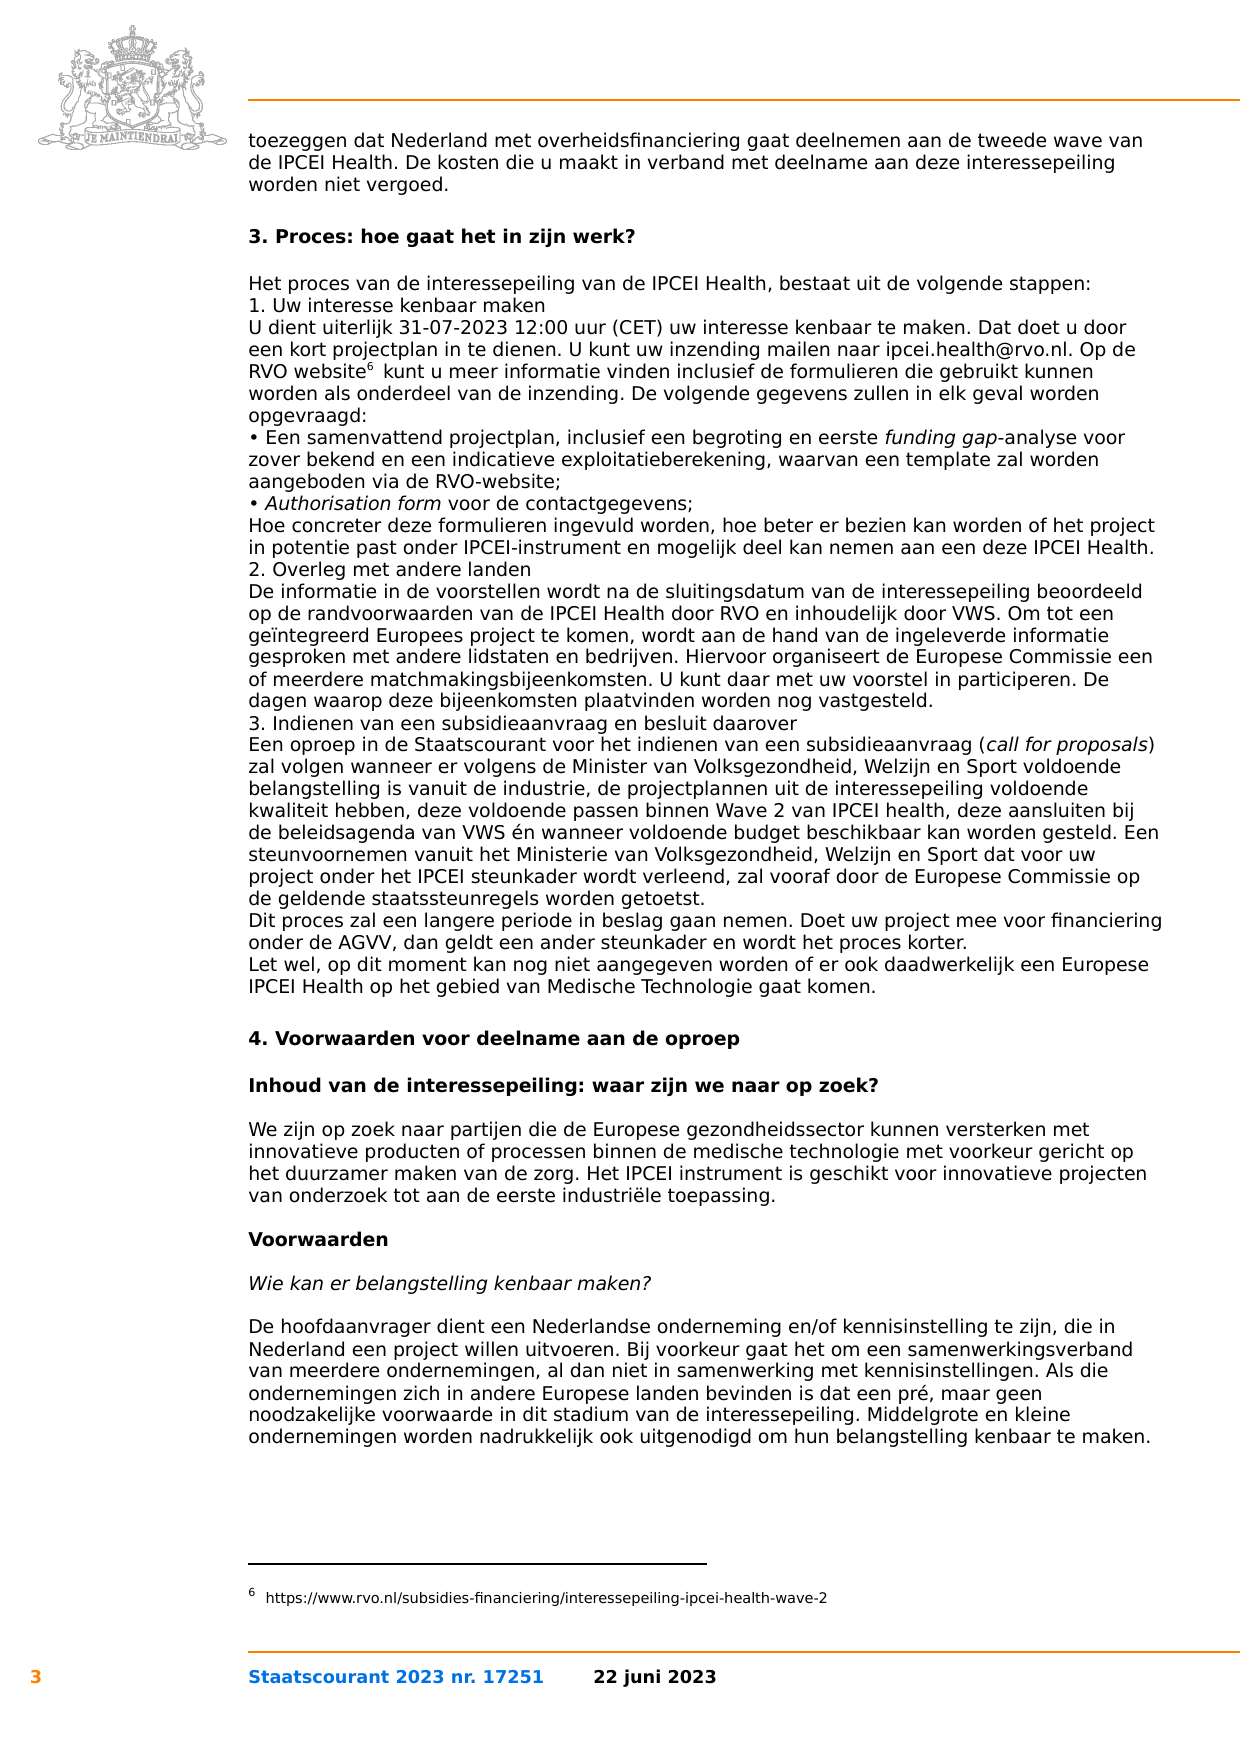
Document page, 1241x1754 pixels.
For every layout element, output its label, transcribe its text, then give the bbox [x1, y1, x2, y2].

text De hoofdaanvrager dient een Nederlandse onderneming en/of kennisinstelling te zijn, die in Nederland een project willen uitvoeren. Bij voorkeur gaat het om een samenwerkingsverband van meerdere ondernemingen, al dan niet in samenwerking met kennisinstellingen. Als die ondernemingen zich in andere Europese landen bevinden is dat een pré, maar geen noodzakelijke voorwaarde in dit stadium van de interessepeiling. Middelgrote en kleine ondernemingen worden nadrukkelijk ook uitgenodigd om hun belangstelling kenbaar te maken. [248, 1316, 1163, 1448]
text U dient uiterlijk 31-07-2023 12:00 uur (CET) uw interesse kenbaar te maken. Dat doet u door een kort projectplan in te dienen. U kunt uw inzending mailen naar ipcei.health@rvo.nl. Op de RVO website kunt u meer informatie vinden inclusief de formulieren die gebruikt kunnen worden als onderdeel van de inzending. De volgende gegevens zullen in elk geval worden opgevraagd: [248, 317, 1163, 427]
text • Authorisation form voor de contactgegevens; [248, 493, 1163, 514]
text De informatie in de voorstellen wordt na de sluitingsdatum van de interessepeiling beoordeeld op de randvoorwaarden van de IPCEI Health door RVO en inhoudelijk door VWS. Om tot een geïntegreerd Europees project te komen, wordt aan de hand van de ingeleverde informatie gesproken met andere lidstaten en bedrijven. Hiervoor organiseert de Europese Commissie een of meerdere matchmakingsbijeenkomsten. U kunt daar met uw voorstel in participeren. De dagen waarop deze bijeenkomsten plaatvinden worden nog vastgesteld. [248, 581, 1163, 712]
text Hoe concreter deze formulieren ingevuld worden, hoe beter er bezien kan worden of het project in potentie past onder IPCEI-instrument en mogelijk deel kan nemen aan een deze IPCEI Health. [248, 514, 1163, 558]
subtitle Wie kan er belangstelling kenbaar maken? [248, 1273, 1163, 1294]
text We zijn op zoek naar partijen die de Europese gezondheidssector kunnen versterken met innovatieve producten of processen binnen de medische technologie met voorkeur gericht op het duurzamer maken van de zorg. Het IPCEI instrument is geschikt voor innovatieve projecten van onderzoek tot aan de eerste industriële toepassing. [248, 1119, 1163, 1207]
subtitle Inhoud van de interessepeiling: waar zijn we naar op zoek? [248, 1075, 1163, 1097]
text 2. Overleg met andere landen [248, 558, 1163, 581]
text • Een samenvattend projectplan, inclusief een begroting en eerste funding gap-analyse voor zover bekend en een indicatieve exploitatieberekening, waarvan een template zal worden aangeboden via de RVO-website; [248, 427, 1163, 493]
text toezeggen dat Nederland met overheidsfinanciering gaat deelnemen aan de tweede wave van de IPCEI Health. De kosten die u maakt in verband met deelname aan deze interessepeiling worden niet vergoed. [248, 130, 1163, 196]
subtitle 4. Voorwaarden voor deelname aan de oproep [248, 1028, 1163, 1050]
text 3. Indienen van een subsidieaanvraag en besluit daarover [248, 712, 1163, 734]
text Een oproep in de Staatscourant voor het indienen van een subsidieaanvraag (call for proposals) zal volgen wanneer er volgens de Minister van Volksgezondheid, Welzijn en Sport voldoende belangstelling is vanuit de industrie, de projectplannen uit de interessepeiling voldoende kwaliteit hebben, deze voldoende passen binnen Wave 2 van IPCEI health, deze aansluiten bij de beleidsagenda van VWS én wanneer voldoende budget beschikbaar kan worden gesteld. Een steunvoornemen vanuit het Ministerie van Volksgezondheid, Welzijn en Sport dat voor uw project onder het IPCEI steunkader wordt verleend, zal vooraf door de Europese Commissie op de geldende staatssteunregels worden getoetst. [248, 734, 1163, 910]
text 1. Uw interesse kenbaar maken [248, 295, 1163, 317]
picture [38, 25, 227, 150]
text https://www.rvo.nl/subsidies-financiering/interessepeiling-ipcei-health-wave-2 [248, 1586, 1163, 1608]
subtitle Voorwaarden [248, 1229, 1163, 1251]
text Let wel, op dit moment kan nog niet aangegeven worden of er ook daadwerkelijk een Europese IPCEI Health op het gebied van Medische Technologie gaat komen. [248, 954, 1163, 998]
subtitle 3. Proces: hoe gaat het in zijn werk? [248, 226, 1163, 248]
text Het proces van de interessepeiling van de IPCEI Health, bestaat uit de volgende stappen: [248, 273, 1163, 295]
text Dit proces zal een langere periode in beslag gaan nemen. Doet uw project mee voor financiering onder de AGVV, dan geldt een ander steunkader en wordt het proces korter. [248, 910, 1163, 954]
